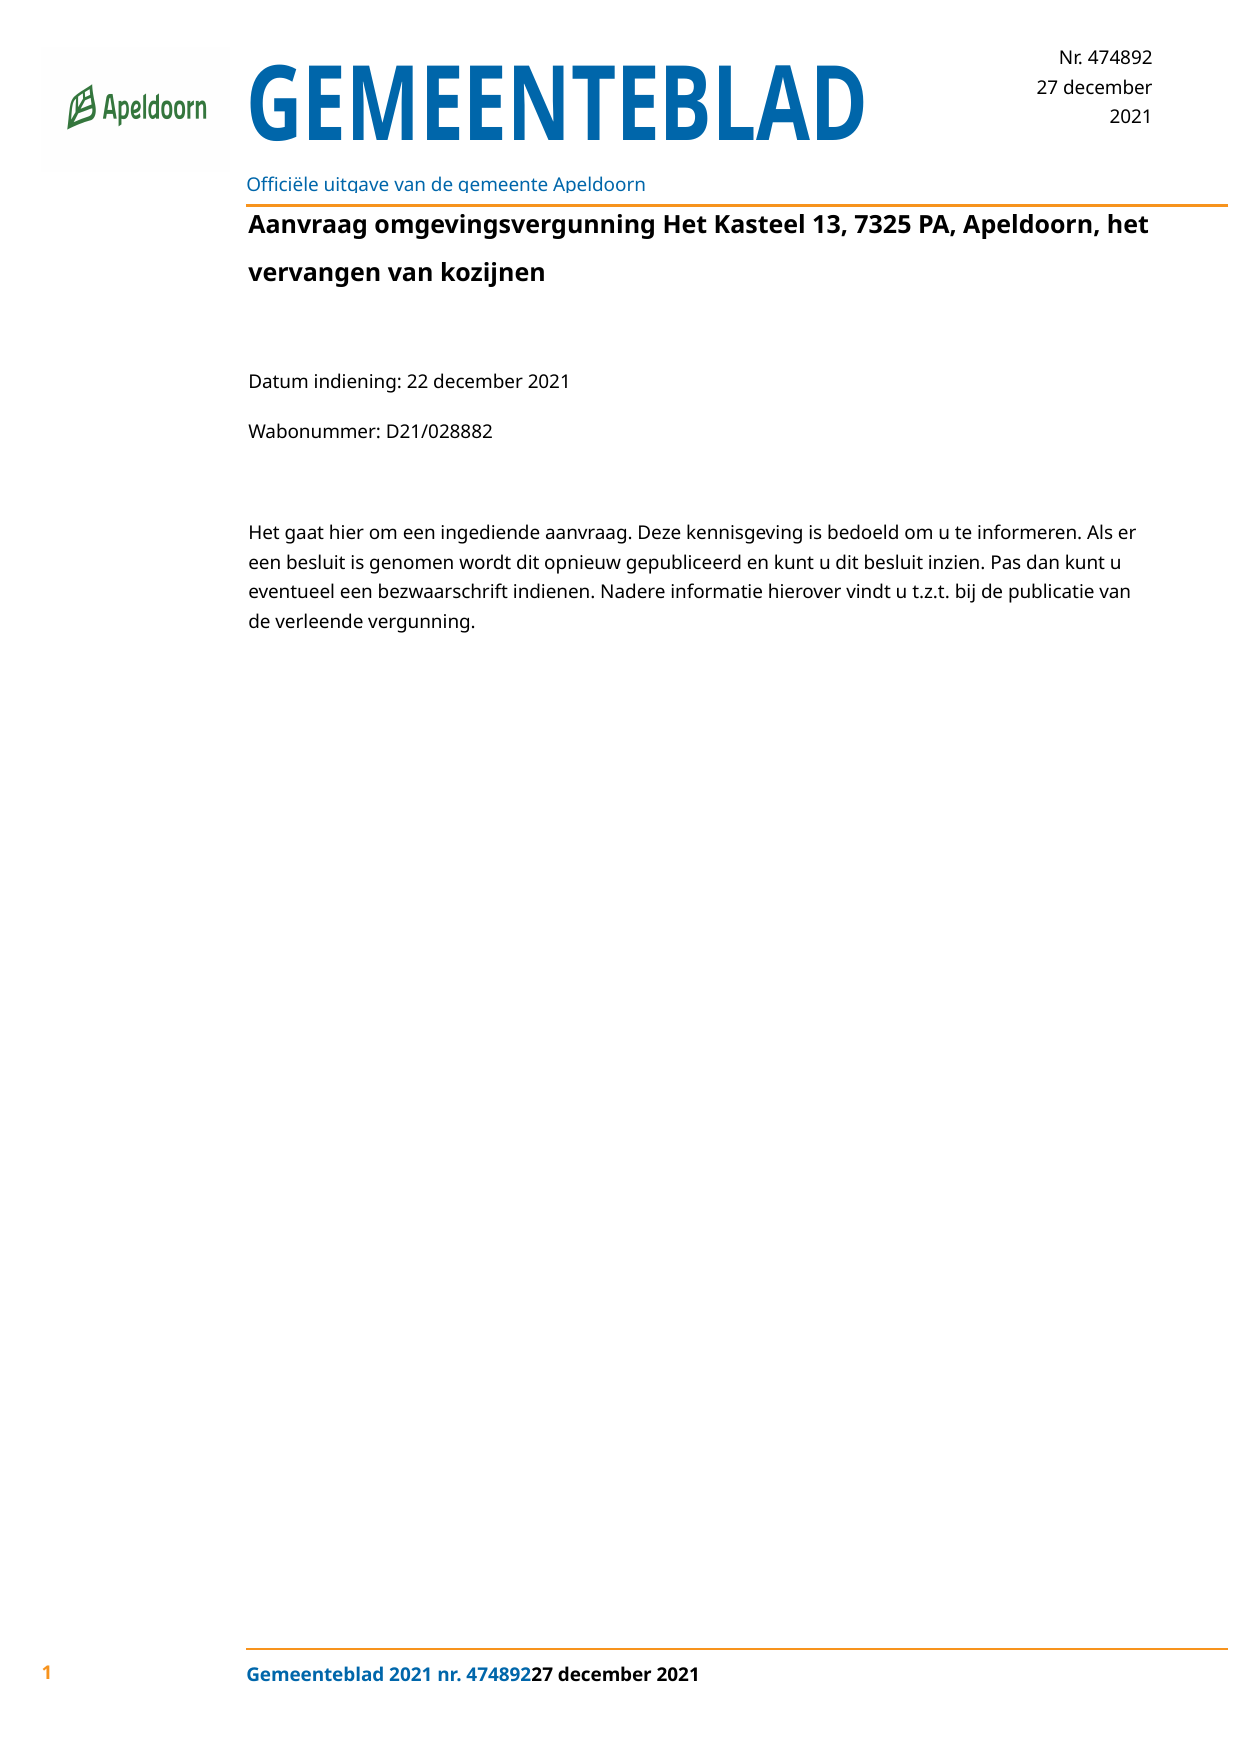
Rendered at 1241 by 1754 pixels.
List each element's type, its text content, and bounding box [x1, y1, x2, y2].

text Aanvraag omgevingsvergunning Het Kasteel 13, 7325 PA, Apeldoorn, het vervangen van kozijnen [248, 207, 1152, 288]
text Datum indiening: 22 december 2021 [248, 368, 1152, 394]
picture [41, 47, 231, 172]
text Wabonummer: D21/028882 [248, 419, 1152, 444]
text Het gaat hier om een ingediende aanvraag. Deze kennisgeving is bedoeld om u te informeren. Als er een besluit is genomen wordt dit opnieuw gepubliceerd en kunt u dit besluit inzien. Pas dan kunt u eventueel een bezwaarschrift indienen. Nadere informatie hierover vindt u t.z.t. bij de publicatie van de verleende vergunning. [248, 519, 1152, 634]
